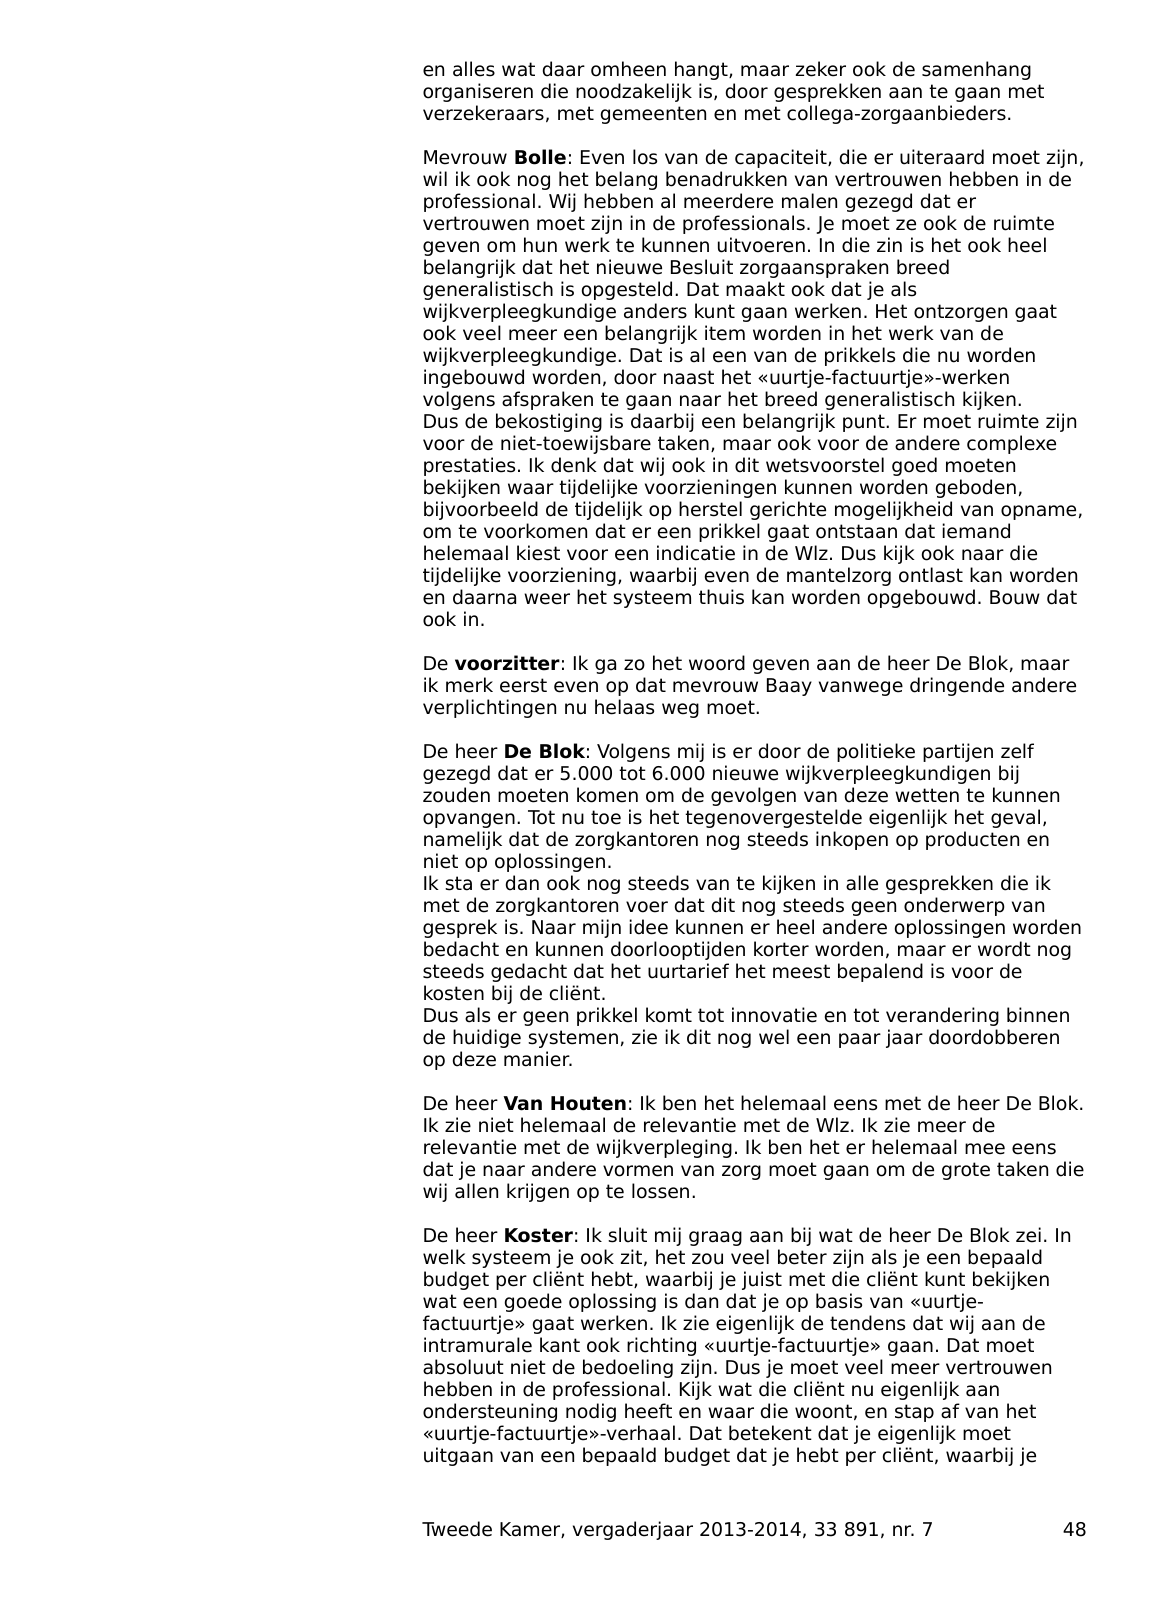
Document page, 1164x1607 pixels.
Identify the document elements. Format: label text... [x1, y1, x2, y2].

text Ik sta er dan ook nog steeds van te kijken in alle gesprekken die ik met de zorgkantoren voer dat dit nog steeds geen onderwerp van gesprek is. Naar mijn idee kunnen er heel andere oplossingen worden bedacht en kunnen doorlooptijden korter worden, maar er wordt nog steeds gedacht dat het uurtarief het meest bepalend is voor de kosten bij de cliënt. [422, 873, 1087, 1005]
text De heer Van Houten: Ik ben het helemaal eens met de heer De Blok. Ik zie niet helemaal de relevantie met de Wlz. Ik zie meer de relevantie met de wijkverpleging. Ik ben het er helemaal mee eens dat je naar andere vormen van zorg moet gaan om de grote taken die wij allen krijgen op te lossen. [422, 1093, 1087, 1203]
text Dus als er geen prikkel komt tot innovatie en tot verandering binnen de huidige systemen, zie ik dit nog wel een paar jaar doordobberen op deze manier. [422, 1005, 1087, 1071]
text Dus de bekostiging is daarbij een belangrijk punt. Er moet ruimte zijn voor de niet-toewijsbare taken, maar ook voor de andere complexe prestaties. Ik denk dat wij ook in dit wetsvoorstel goed moeten bekijken waar tijdelijke voorzieningen kunnen worden geboden, bijvoorbeeld de tijdelijk op herstel gerichte mogelijkheid van opname, om te voorkomen dat er een prikkel gaat ontstaan dat iemand helemaal kiest voor een indicatie in de Wlz. Dus kijk ook naar die tijdelijke voorziening, waarbij even de mantelzorg ontlast kan worden en daarna weer het systeem thuis kan worden opgebouwd. Bouw dat ook in. [422, 411, 1087, 631]
text Mevrouw Bolle: Even los van de capaciteit, die er uiteraard moet zijn, wil ik ook nog het belang benadrukken van vertrouwen hebben in de professional. Wij hebben al meerdere malen gezegd dat er vertrouwen moet zijn in de professionals. Je moet ze ook de ruimte geven om hun werk te kunnen uitvoeren. In die zin is het ook heel belangrijk dat het nieuwe Besluit zorgaanspraken breed generalistisch is opgesteld. Dat maakt ook dat je als wijkverpleegkundige anders kunt gaan werken. Het ontzorgen gaat ook veel meer een belangrijk item worden in het werk van de wijkverpleegkundige. Dat is al een van de prikkels die nu worden ingebouwd worden, door naast het «uurtje-factuurtje»-werken volgens afspraken te gaan naar het breed generalistisch kijken. [422, 147, 1087, 411]
text De heer De Blok: Volgens mij is er door de politieke partijen zelf gezegd dat er 5.000 tot 6.000 nieuwe wijkverpleegkundigen bij zouden moeten komen om de gevolgen van deze wetten te kunnen opvangen. Tot nu toe is het tegenovergestelde eigenlijk het geval, namelijk dat de zorgkantoren nog steeds inkopen op producten en niet op oplossingen. [422, 741, 1087, 873]
text De voorzitter: Ik ga zo het woord geven aan de heer De Blok, maar ik merk eerst even op dat mevrouw Baay vanwege dringende andere verplichtingen nu helaas weg moet. [422, 653, 1087, 719]
text De heer Koster: Ik sluit mij graag aan bij wat de heer De Blok zei. In welk systeem je ook zit, het zou veel beter zijn als je een bepaald budget per cliënt hebt, waarbij je juist met die cliënt kunt bekijken wat een goede oplossing is dan dat je op basis van «uurtje-factuurtje» gaat werken. Ik zie eigenlijk de tendens dat wij aan de intramurale kant ook richting «uurtje-factuurtje» gaan. Dat moet absoluut niet de bedoeling zijn. Dus je moet veel meer vertrouwen hebben in de professional. Kijk wat die cliënt nu eigenlijk aan ondersteuning nodig heeft en waar die woont, en stap af van het «uurtje-factuurtje»-verhaal. Dat betekent dat je eigenlijk moet uitgaan van een bepaald budget dat je hebt per cliënt, waarbij je [422, 1225, 1087, 1467]
text en alles wat daar omheen hangt, maar zeker ook de samenhang organiseren die noodzakelijk is, door gesprekken aan te gaan met verzekeraars, met gemeenten en met collega-zorgaanbieders. [422, 59, 1087, 125]
